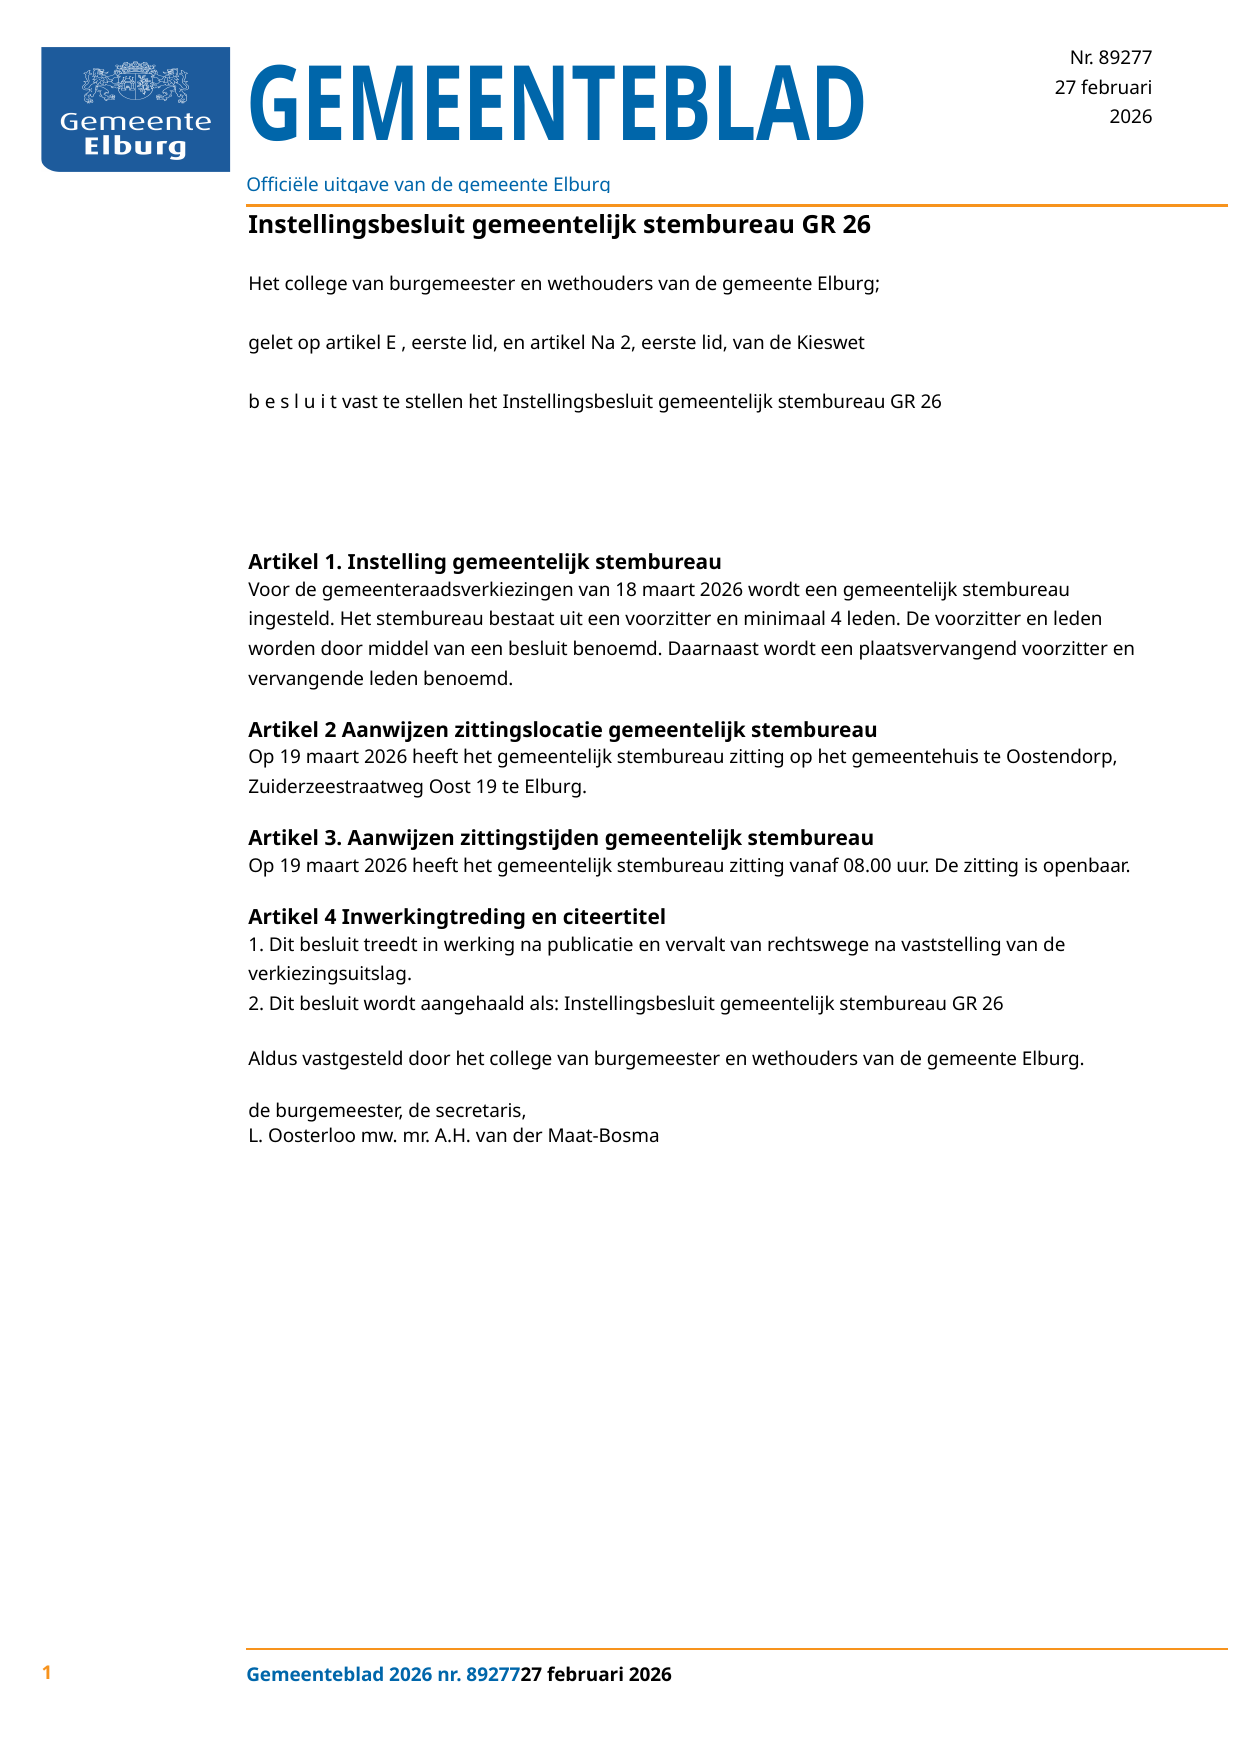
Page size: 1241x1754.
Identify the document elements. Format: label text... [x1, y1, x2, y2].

text Voor de gemeenteraadsverkiezingen van 18 maart 2026 wordt een gemeentelijk stembureau ingesteld. Het stembureau bestaat uit een voorzitter en minimaal 4 leden. De voorzitter en leden worden door middel van een besluit benoemd. Daarnaast wordt een plaatsvervangend voorzitter en vervangende leden benoemd. [248, 576, 1152, 690]
text 1. Dit besluit treedt in werking na publicatie en vervalt van rechtswege na vaststelling van de verkiezingsuitslag. [248, 931, 1152, 986]
text Artikel 3. Aanwijzen zittingstijden gemeentelijk stembureau [248, 823, 1152, 852]
text Het college van burgemeester en wethouders van de gemeente Elburg; [248, 270, 1152, 296]
text b e s l u i t vast te stellen het Instellingsbesluit gemeentelijk stembureau GR 26 [248, 389, 1152, 414]
text Artikel 4 Inwerkingtreding en citeertitel [248, 902, 1152, 931]
text Artikel 2 Aanwijzen zittingslocatie gemeentelijk stembureau [248, 715, 1152, 743]
text L. Oosterloo mw. mr. A.H. van der Maat-Bosma [248, 1122, 1152, 1148]
text Instellingsbesluit gemeentelijk stembureau GR 26 [248, 207, 1152, 241]
text 2. Dit besluit wordt aangehaald als: Instellingsbesluit gemeentelijk stembureau GR 26 [248, 990, 1152, 1016]
text Artikel 1. Instelling gemeentelijk stembureau [248, 547, 1152, 576]
text gelet op artikel E , eerste lid, en artikel Na 2, eerste lid, van de Kieswet [248, 329, 1152, 355]
picture [41, 47, 231, 172]
text Aldus vastgesteld door het college van burgemeester en wethouders van de gemeente Elburg. [248, 1045, 1152, 1071]
text Op 19 maart 2026 heeft het gemeentelijk stembureau zitting vanaf 08.00 uur. De zitting is openbaar. [248, 852, 1152, 878]
text de burgemeester, de secretaris, [248, 1097, 1152, 1122]
text Op 19 maart 2026 heeft het gemeentelijk stembureau zitting op het gemeentehuis te Oostendorp, Zuiderzeestraatweg Oost 19 te Elburg. [248, 743, 1152, 799]
